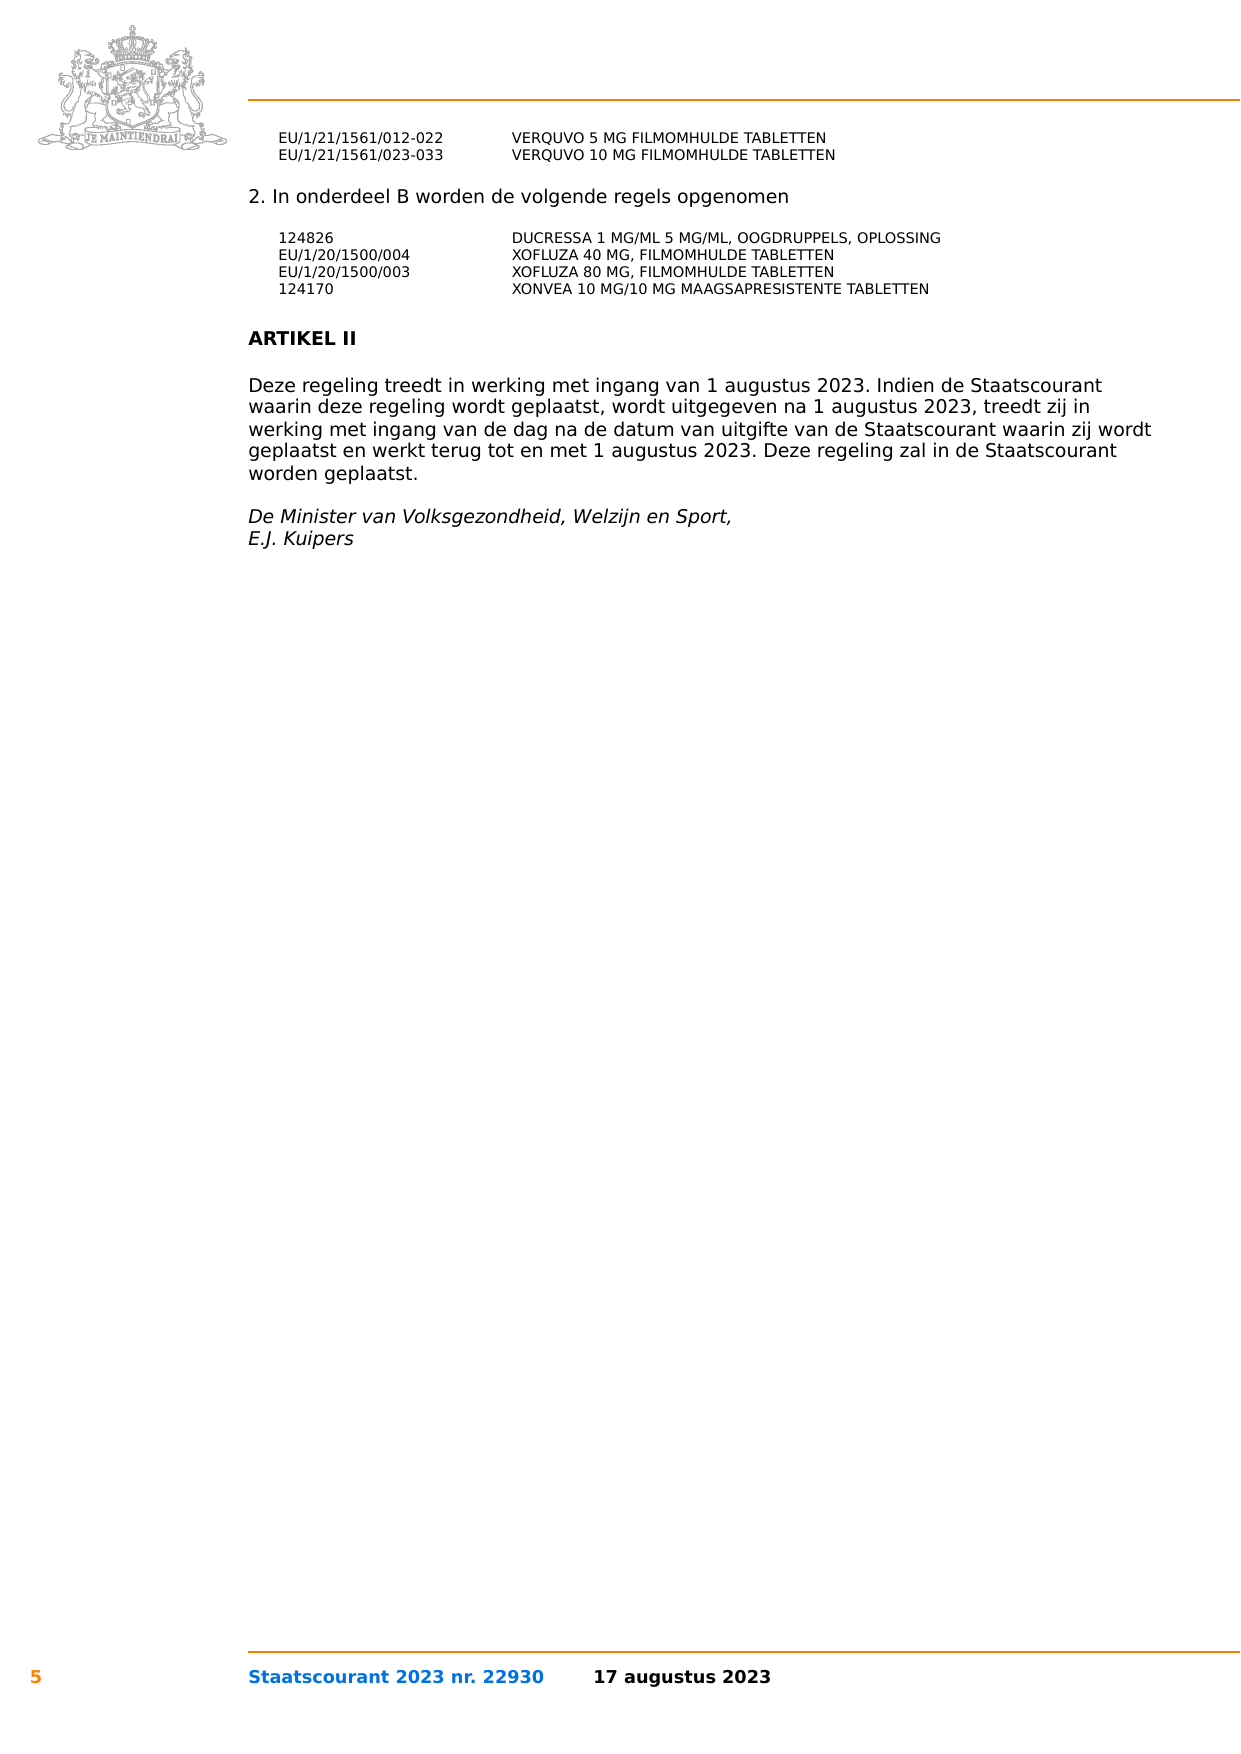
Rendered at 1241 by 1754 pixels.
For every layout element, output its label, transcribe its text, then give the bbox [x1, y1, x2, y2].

text Deze regeling treedt in werking met ingang van 1 augustus 2023. Indien de Staatscourant waarin deze regeling wordt geplaatst, wordt uitgegeven na 1 augustus 2023, treedt zij in werking met ingang van de dag na de datum van uitgifte van de Staatscourant waarin zij wordt geplaatst en werkt terug tot en met 1 augustus 2023. Deze regeling zal in de Staatscourant worden geplaatst. [248, 374, 1163, 484]
table_cell XOFLUZA 80 MG, FILMOMHULDE TABLETTEN [506, 264, 1163, 281]
table_cell 124170 [278, 281, 506, 297]
table_cell EU/1/20/1500/003 [278, 264, 506, 281]
table_header 124826 [278, 230, 506, 247]
table_cell EU/1/21/1561/023-033 [278, 147, 506, 164]
table_header DUCRESSA 1 MG/ML 5 MG/ML, OOGDRUPPELS, OPLOSSING [506, 230, 1163, 247]
picture [38, 25, 227, 150]
text De Minister van Volksgezondheid, Welzijn en Sport, E.J. Kuipers [248, 506, 1163, 550]
table_cell EU/1/20/1500/004 [278, 247, 506, 263]
table_cell EU/1/21/1561/012-022 [278, 130, 506, 147]
subtitle ARTIKEL II [248, 327, 1163, 349]
table_cell VERQUVO 5 MG FILMOMHULDE TABLETTEN [506, 130, 1163, 147]
table_cell XONVEA 10 MG/10 MG MAAGSAPRESISTENTE TABLETTEN [506, 281, 1163, 297]
text 2. In onderdeel B worden de volgende regels opgenomen [248, 186, 1163, 208]
table_cell VERQUVO 10 MG FILMOMHULDE TABLETTEN [506, 147, 1163, 164]
table_cell XOFLUZA 40 MG, FILMOMHULDE TABLETTEN [506, 247, 1163, 263]
